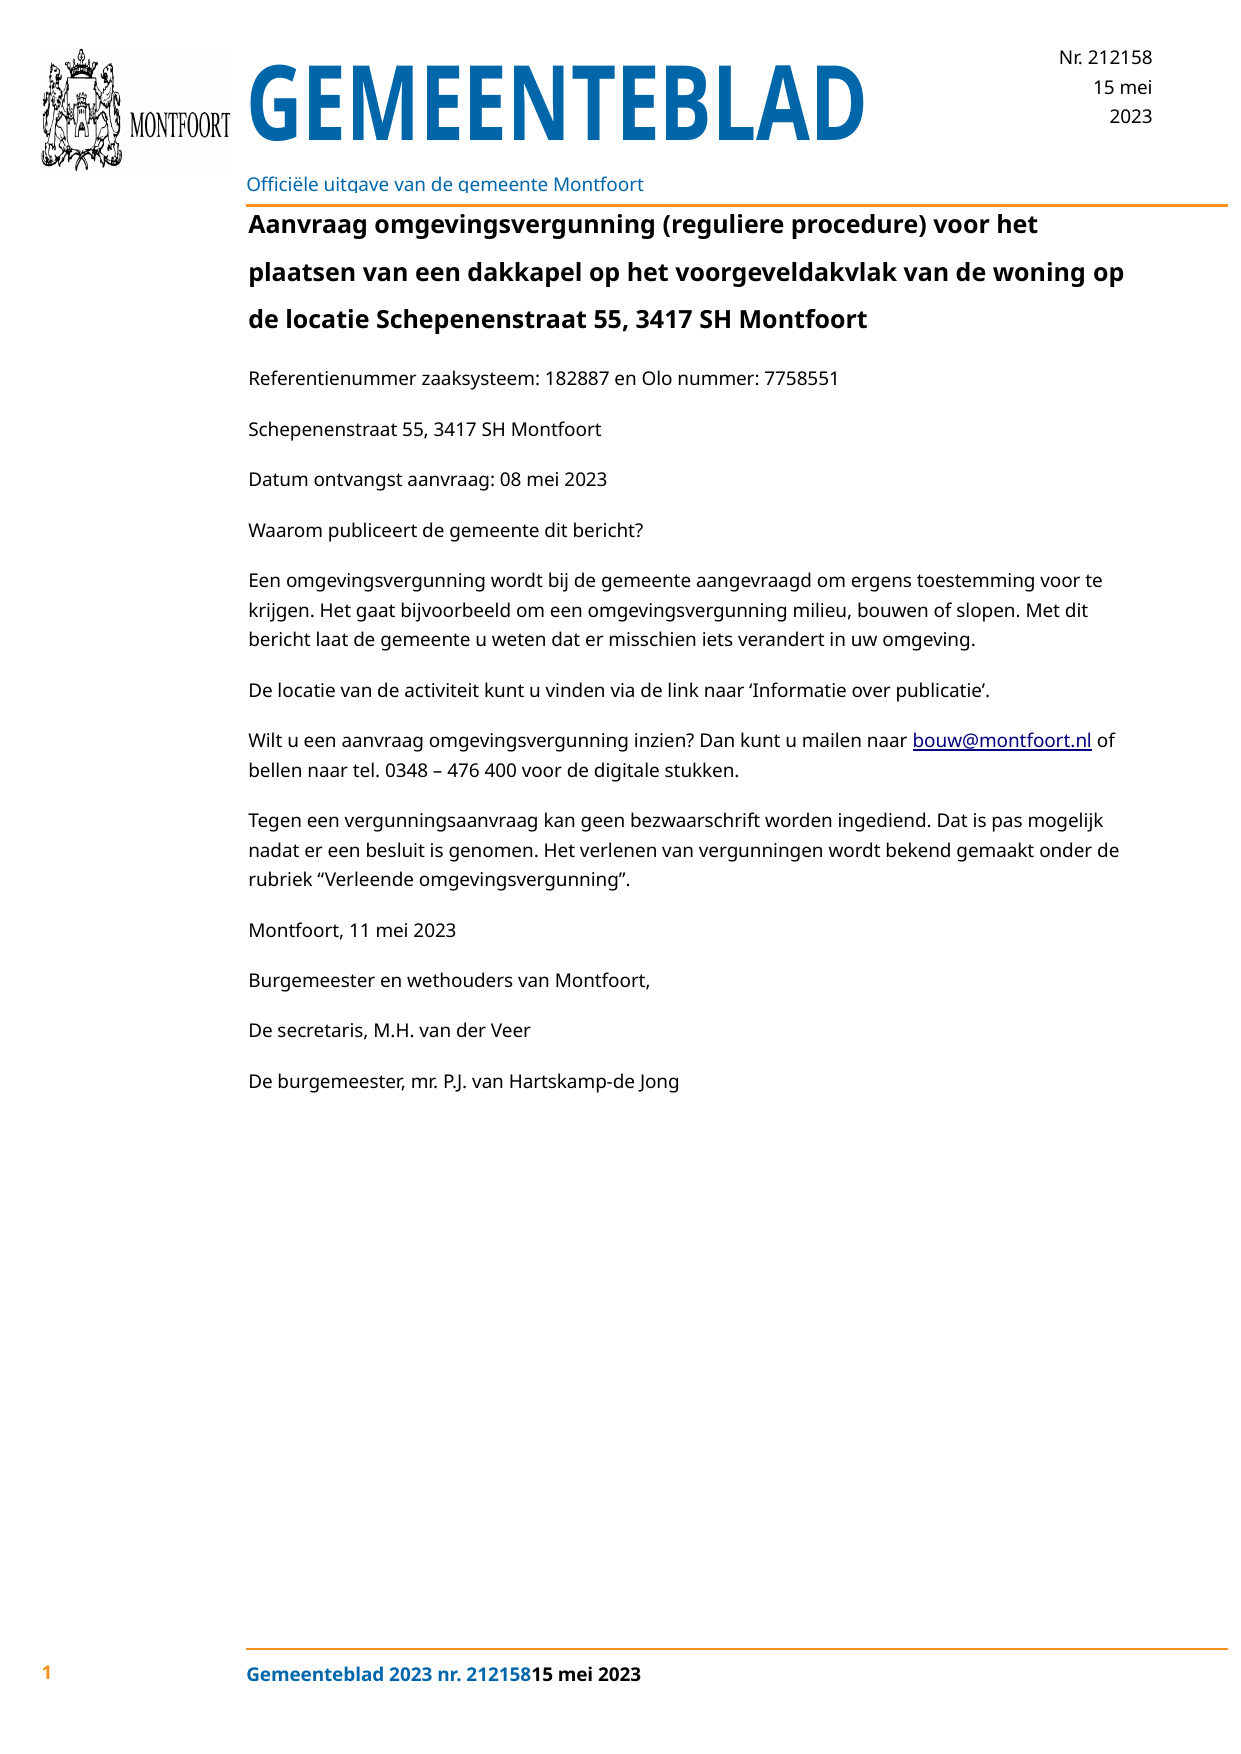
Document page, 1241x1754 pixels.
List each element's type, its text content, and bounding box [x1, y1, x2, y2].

text Aanvraag omgevingsvergunning (reguliere procedure) voor het plaatsen van een dakkapel op het voorgeveldakvlak van de woning op de locatie Schepenenstraat 55, 3417 SH Montfoort [248, 207, 1152, 336]
text Tegen een vergunningsaanvraag kan geen bezwaarschrift worden ingediend. Dat is pas mogelijk nadat er een besluit is genomen. Het verlenen van vergunningen wordt bekend gemaakt onder de rubriek “Verleende omgevingsvergunning”. [248, 807, 1152, 892]
text Montfoort, 11 mei 2023 [248, 917, 1152, 942]
text Referentienummer zaaksysteem: 182887 en Olo nummer: 7758551 [248, 366, 1152, 391]
text De burgemeester, mr. P.J. van Hartskamp-de Jong [248, 1068, 1152, 1094]
text De locatie van de activiteit kunt u vinden via de link naar ‘Informatie over publicatie’. [248, 677, 1152, 702]
text Schepenenstraat 55, 3417 SH Montfoort [248, 416, 1152, 442]
text Datum ontvangst aanvraag: 08 mei 2023 [248, 466, 1152, 492]
text Wilt u een aanvraag omgevingsvergunning inzien? Dan kunt u mailen naar bouw@montfoort.nl of bellen naar tel. 0348 – 476 400 voor de digitale stukken. [248, 727, 1152, 782]
text Een omgevingsvergunning wordt bij de gemeente aangevraagd om ergens toestemming voor te krijgen. Het gaat bijvoorbeeld om een omgevingsvergunning milieu, bouwen of slopen. Met dit bericht laat de gemeente u weten dat er misschien iets verandert in uw omgeving. [248, 567, 1152, 652]
text Waarom publiceert de gemeente dit bericht? [248, 517, 1152, 542]
picture [41, 47, 231, 172]
text Burgemeester en wethouders van Montfoort, [248, 967, 1152, 993]
text De secretaris, M.H. van der Veer [248, 1018, 1152, 1043]
